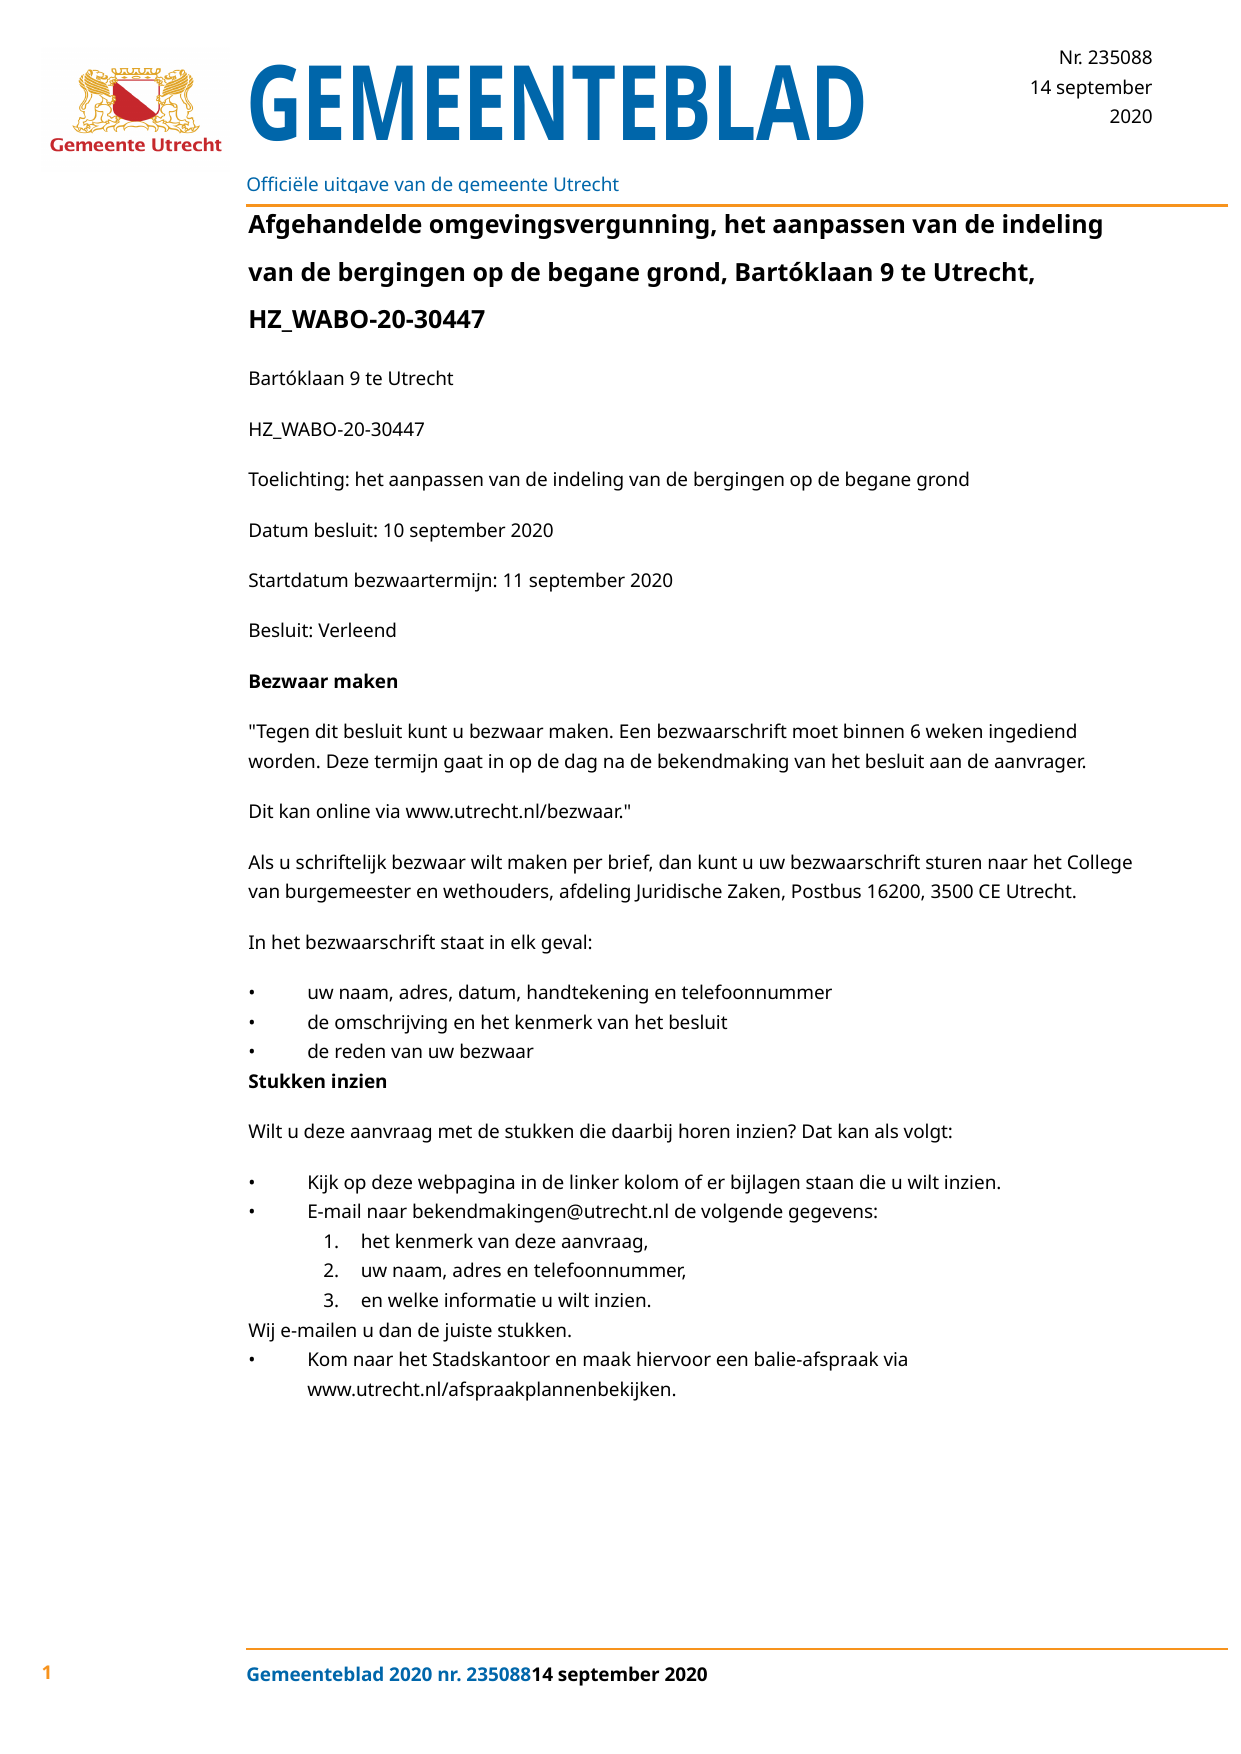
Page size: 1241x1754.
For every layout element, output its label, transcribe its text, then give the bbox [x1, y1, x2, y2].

text Wij e-mailen u dan de juiste stukken. [248, 1317, 1152, 1342]
text HZ_WABO-20-30447 [248, 416, 1152, 442]
text Bezwaar maken [248, 668, 1152, 694]
list en welke informatie u wilt inzien. [323, 1287, 1152, 1313]
text Datum besluit: 10 september 2020 [248, 517, 1152, 542]
text Wilt u deze aanvraag met de stukken die daarbij horen inzien? Dat kan als volgt: [248, 1118, 1152, 1144]
text In het bezwaarschrift staat in elk geval: [248, 929, 1152, 954]
text Startdatum bezwaartermijn: 11 september 2020 [248, 567, 1152, 593]
list het kenmerk van deze aanvraag, [323, 1228, 1152, 1254]
list uw naam, adres en telefoonnummer, [323, 1258, 1152, 1283]
list Kijk op deze webpagina in de linker kolom of er bijlagen staan die u wilt inzien. [248, 1169, 1152, 1194]
list de omschrijving en het kenmerk van het besluit [248, 1009, 1152, 1034]
list Kom naar het Stadskantoor en maak hiervoor een balie-afspraak via www.utrecht.nl/afspraakplannenbekijken. [248, 1346, 1152, 1402]
text Stukken inzien [248, 1068, 1152, 1094]
text Besluit: Verleend [248, 618, 1152, 643]
picture [41, 47, 231, 172]
list de reden van uw bezwaar [248, 1038, 1152, 1064]
text Bartóklaan 9 te Utrecht [248, 366, 1152, 391]
list uw naam, adres, datum, handtekening en telefoonnummer [248, 979, 1152, 1005]
text Als u schriftelijk bezwaar wilt maken per brief, dan kunt u uw bezwaarschrift sturen naar het College van burgemeester en wethouders, afdeling Juridische Zaken, Postbus 16200, 3500 CE Utrecht. [248, 849, 1152, 904]
text Afgehandelde omgevingsvergunning, het aanpassen van de indeling van de bergingen op de begane grond, Bartóklaan 9 te Utrecht, HZ_WABO-20-30447 [248, 207, 1152, 336]
list E-mail naar bekendmakingen@utrecht.nl de volgende gegevens: [248, 1198, 1152, 1224]
text "Tegen dit besluit kunt u bezwaar maken. Een bezwaarschrift moet binnen 6 weken ingediend worden. Deze termijn gaat in op de dag na de bekendmaking van het besluit aan de aanvrager. [248, 718, 1152, 774]
text Toelichting: het aanpassen van de indeling van de bergingen op de begane grond [248, 466, 1152, 492]
text Dit kan online via www.utrecht.nl/bezwaar." [248, 798, 1152, 824]
